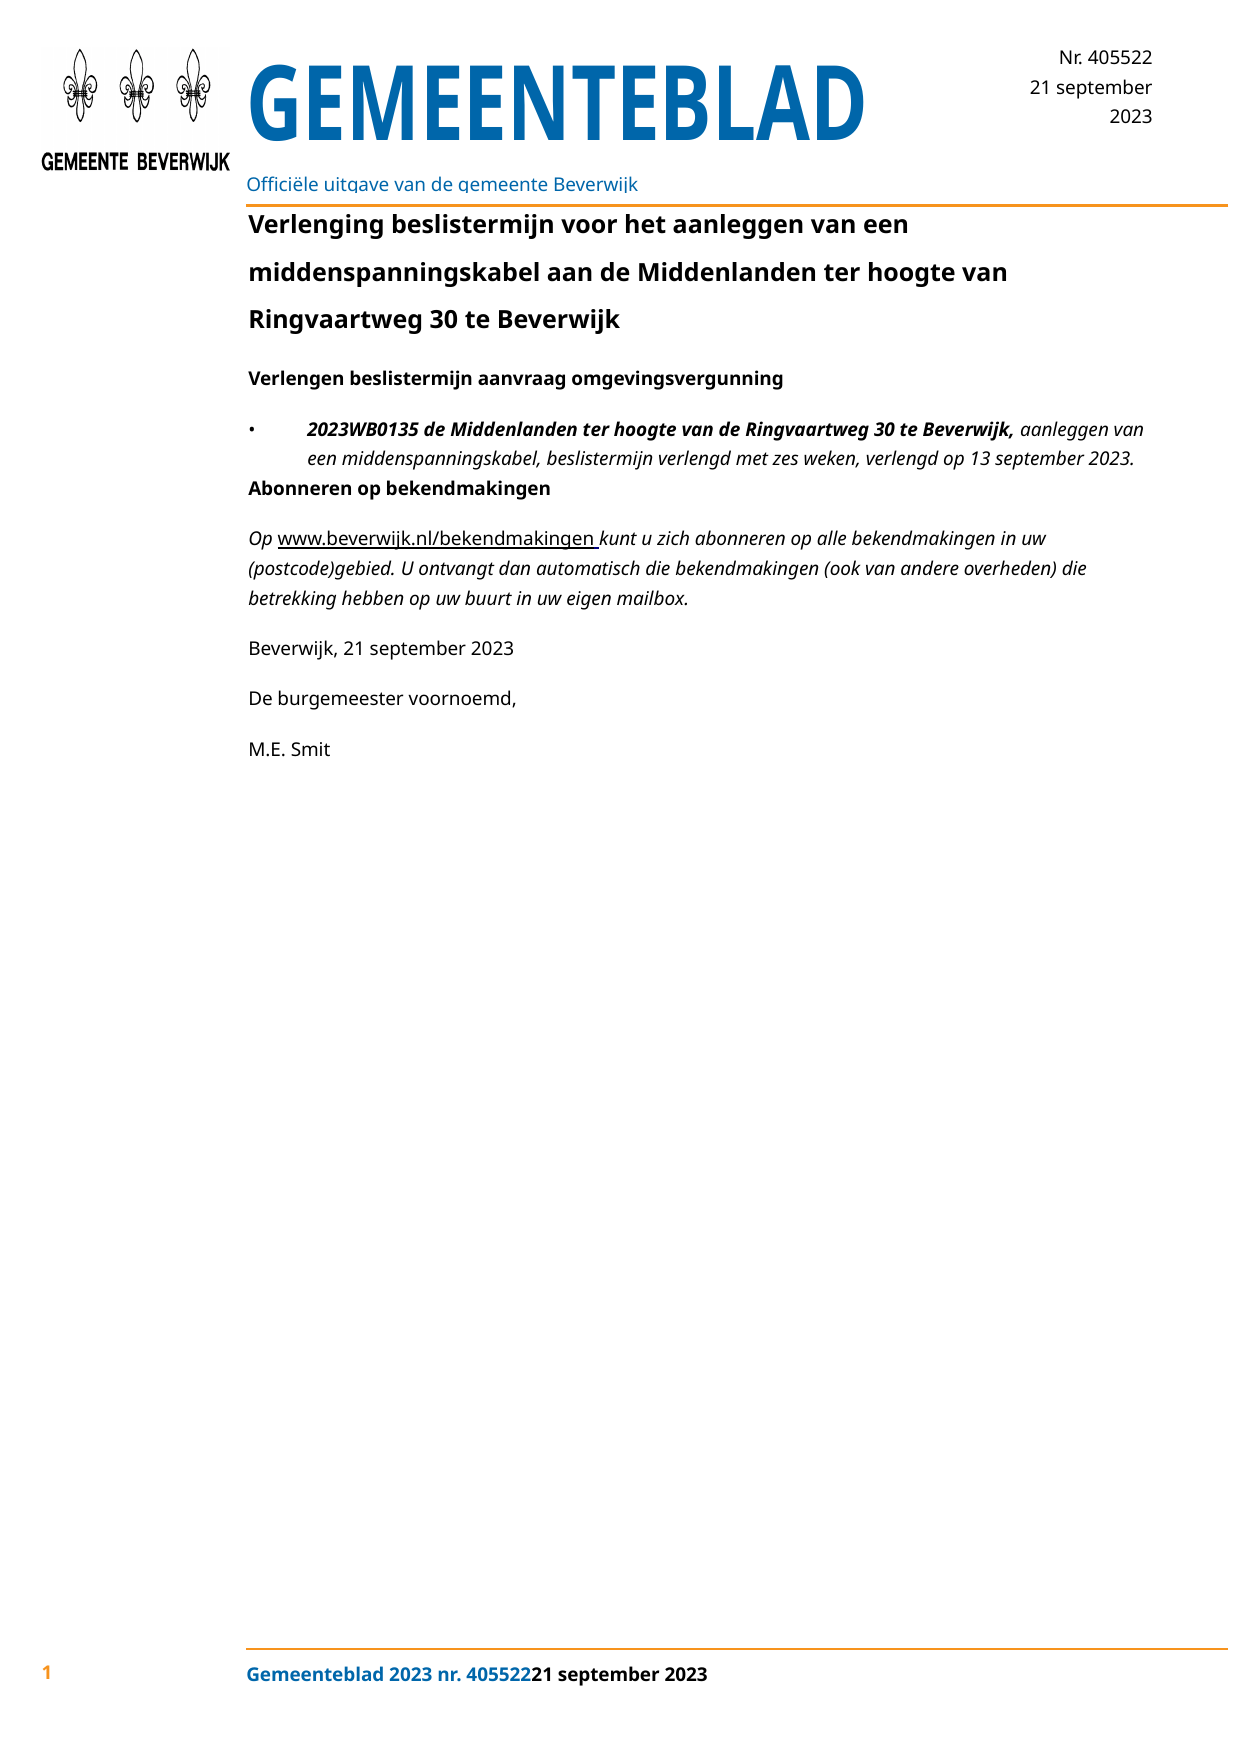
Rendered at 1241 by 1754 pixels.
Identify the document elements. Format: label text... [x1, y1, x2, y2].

text Beverwijk, 21 september 2023 [248, 635, 1152, 661]
text M.E. Smit [248, 736, 1152, 762]
text De burgemeester voornoemd, [248, 686, 1152, 711]
list 2023WB0135 de Middenlanden ter hoogte van de Ringvaartweg 30 te Beverwijk, aanleggen van een middenspanningskabel, beslistermijn verlengd met zes weken, verlengd op 13 september 2023. [248, 416, 1152, 471]
picture [41, 47, 231, 172]
text Verlengen beslistermijn aanvraag omgevingsvergunning [248, 366, 1152, 391]
text Abonneren op bekendmakingen [248, 475, 1152, 501]
text Op www.beverwijk.nl/bekendmakingen kunt u zich abonneren op alle bekendmakingen in uw (postcode)gebied. U ontvangt dan automatisch die bekendmakingen (ook van andere overheden) die betrekking hebben op uw buurt in uw eigen mailbox. [248, 526, 1152, 610]
text Verlenging beslistermijn voor het aanleggen van een middenspanningskabel aan de Middenlanden ter hoogte van Ringvaartweg 30 te Beverwijk [248, 207, 1152, 336]
